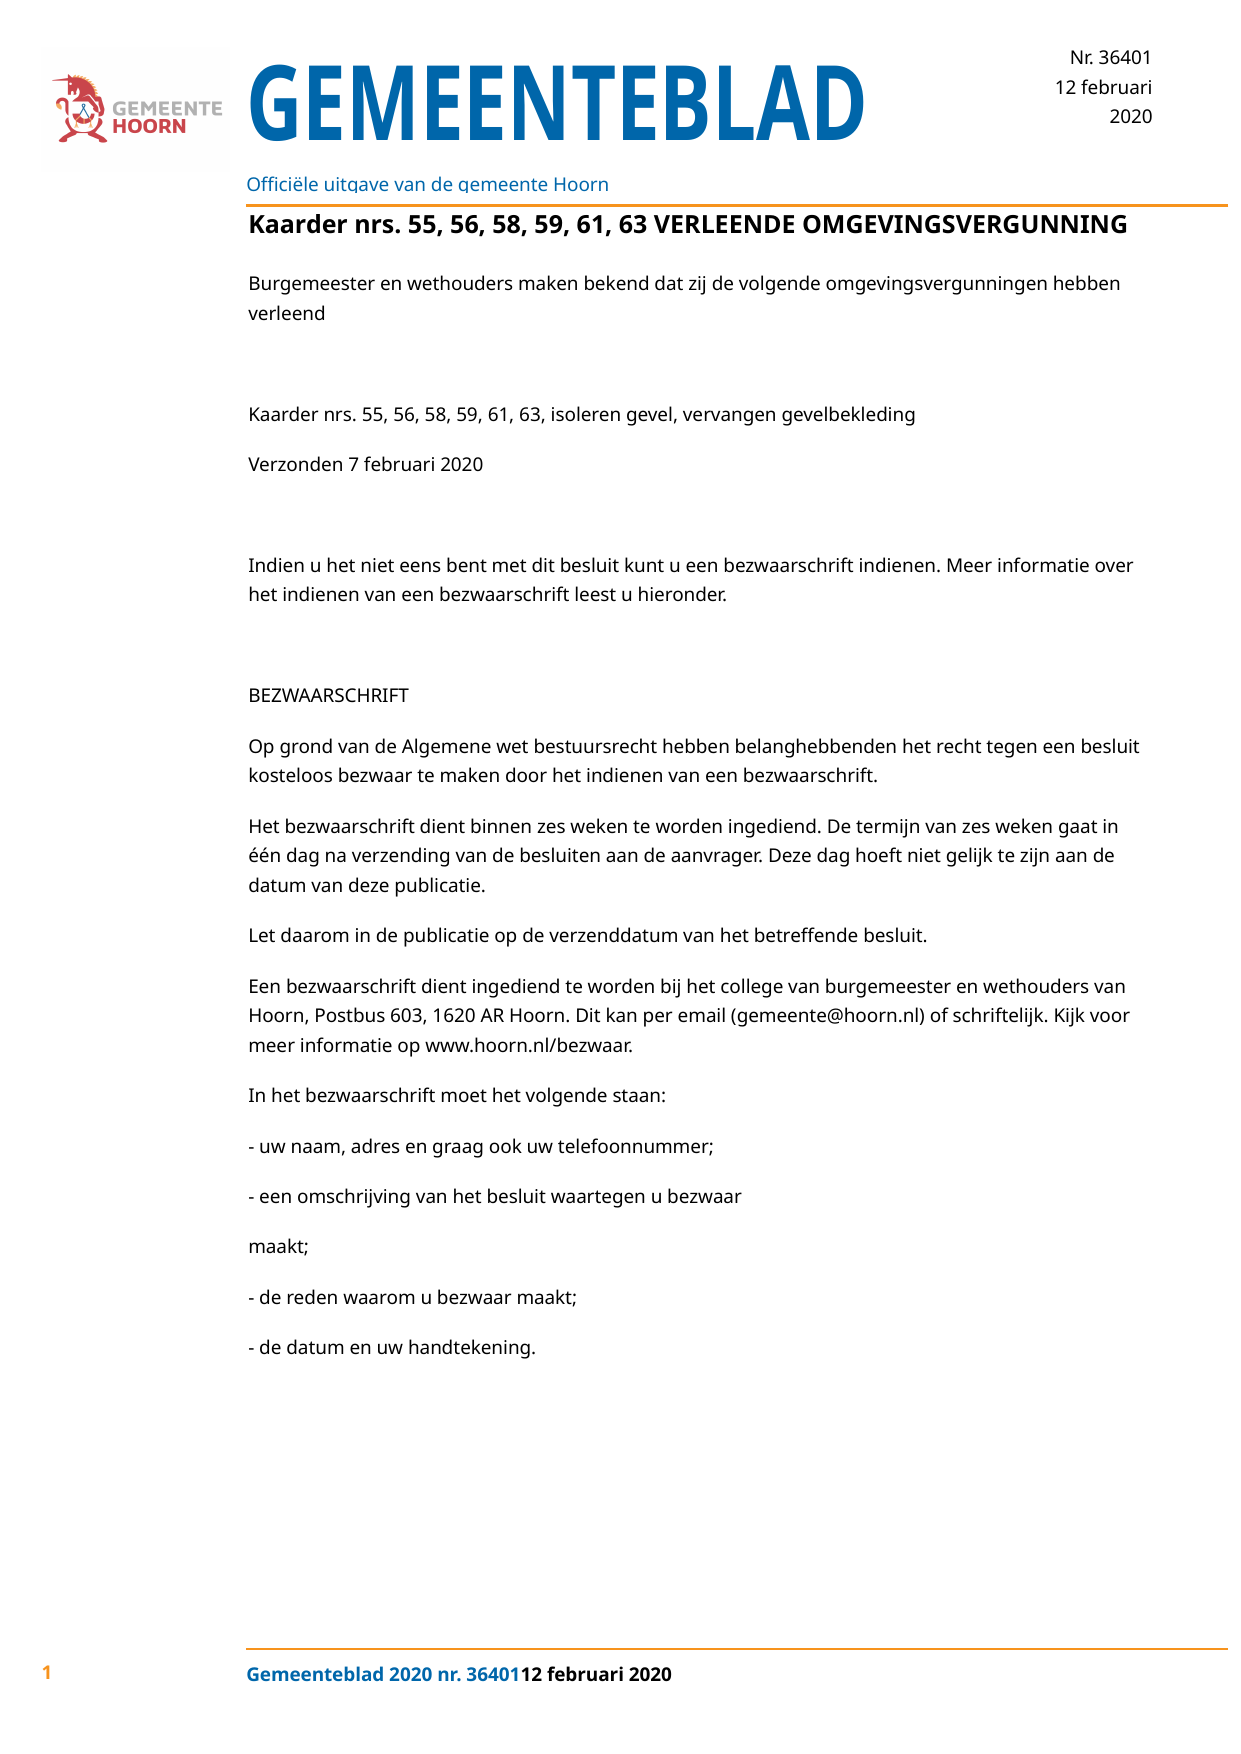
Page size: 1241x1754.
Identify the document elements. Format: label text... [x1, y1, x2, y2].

text Kaarder nrs. 55, 56, 58, 59, 61, 63, isoleren gevel, vervangen gevelbekleding [248, 401, 1152, 426]
text Verzonden 7 februari 2020 [248, 451, 1152, 477]
text Let daarom in de publicatie op de verzenddatum van het betreffende besluit. [248, 922, 1152, 948]
text Het bezwaarschrift dient binnen zes weken te worden ingediend. De termijn van zes weken gaat in één dag na verzending van de besluiten aan de aanvrager. Deze dag hoeft niet gelijk te zijn aan de datum van deze publicatie. [248, 813, 1152, 898]
text Kaarder nrs. 55, 56, 58, 59, 61, 63 VERLEENDE OMGEVINGSVERGUNNING [248, 207, 1152, 241]
text BEZWAARSCHRIFT [248, 682, 1152, 708]
text - een omschrijving van het besluit waartegen u bezwaar [248, 1183, 1152, 1209]
text Burgemeester en wethouders maken bekend dat zij de volgende omgevingsvergunningen hebben verleend [248, 270, 1152, 326]
text - uw naam, adres en graag ook uw telefoonnummer; [248, 1133, 1152, 1158]
text maakt; [248, 1234, 1152, 1259]
text Indien u het niet eens bent met dit besluit kunt u een bezwaarschrift indienen. Meer informatie over het indienen van een bezwaarschrift leest u hieronder. [248, 552, 1152, 607]
text - de reden waarom u bezwaar maakt; [248, 1284, 1152, 1310]
text - de datum en uw handtekening. [248, 1334, 1152, 1360]
text Een bezwaarschrift dient ingediend te worden bij het college van burgemeester en wethouders van Hoorn, Postbus 603, 1620 AR Hoorn. Dit kan per email (gemeente@hoorn.nl) of schriftelijk. Kijk voor meer informatie op www.hoorn.nl/bezwaar. [248, 973, 1152, 1058]
picture [41, 47, 231, 172]
text In het bezwaarschrift moet het volgende staan: [248, 1082, 1152, 1108]
text Op grond van de Algemene wet bestuursrecht hebben belanghebbenden het recht tegen een besluit kosteloos bezwaar te maken door het indienen van een bezwaarschrift. [248, 733, 1152, 788]
